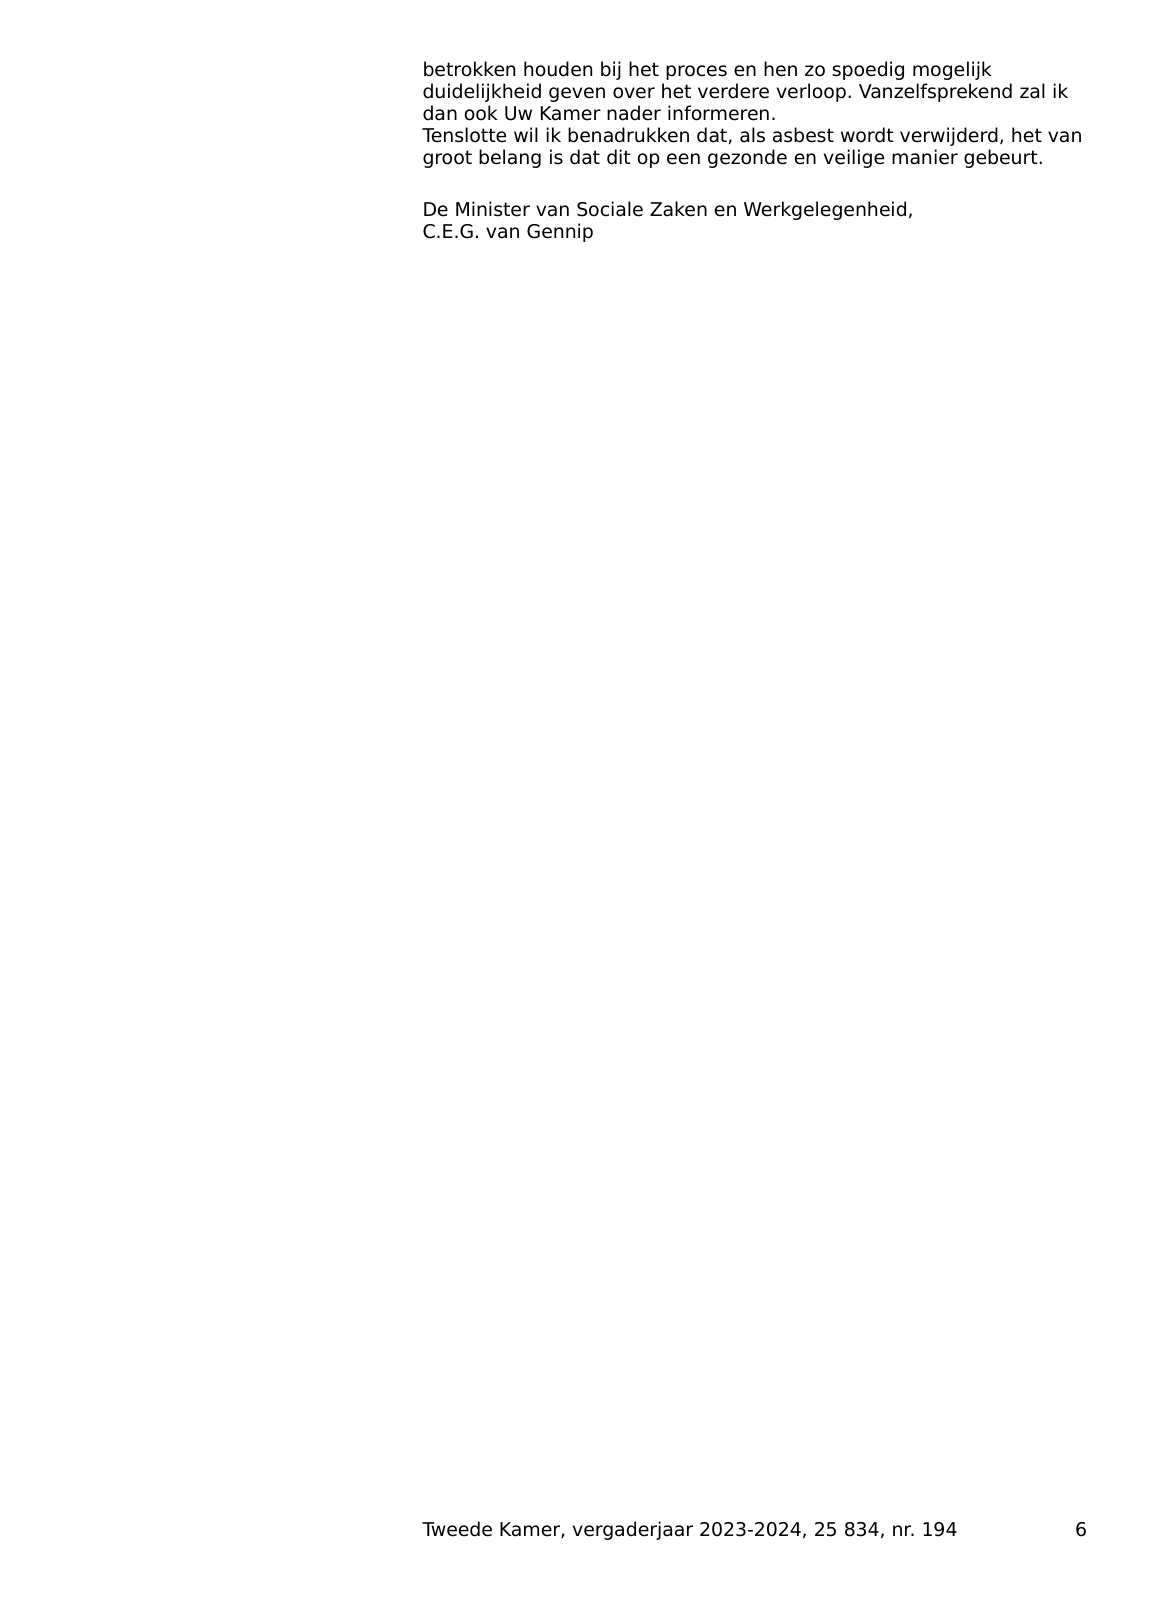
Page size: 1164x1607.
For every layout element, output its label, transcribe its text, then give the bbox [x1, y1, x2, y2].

text betrokken houden bij het proces en hen zo spoedig mogelijk duidelijkheid geven over het verdere verloop. Vanzelfsprekend zal ik dan ook Uw Kamer nader informeren. [422, 59, 1087, 125]
text De Minister van Sociale Zaken en Werkgelegenheid, C.E.G. van Gennip [422, 199, 1087, 243]
text Tenslotte wil ik benadrukken dat, als asbest wordt verwijderd, het van groot belang is dat dit op een gezonde en veilige manier gebeurt. [422, 125, 1087, 169]
